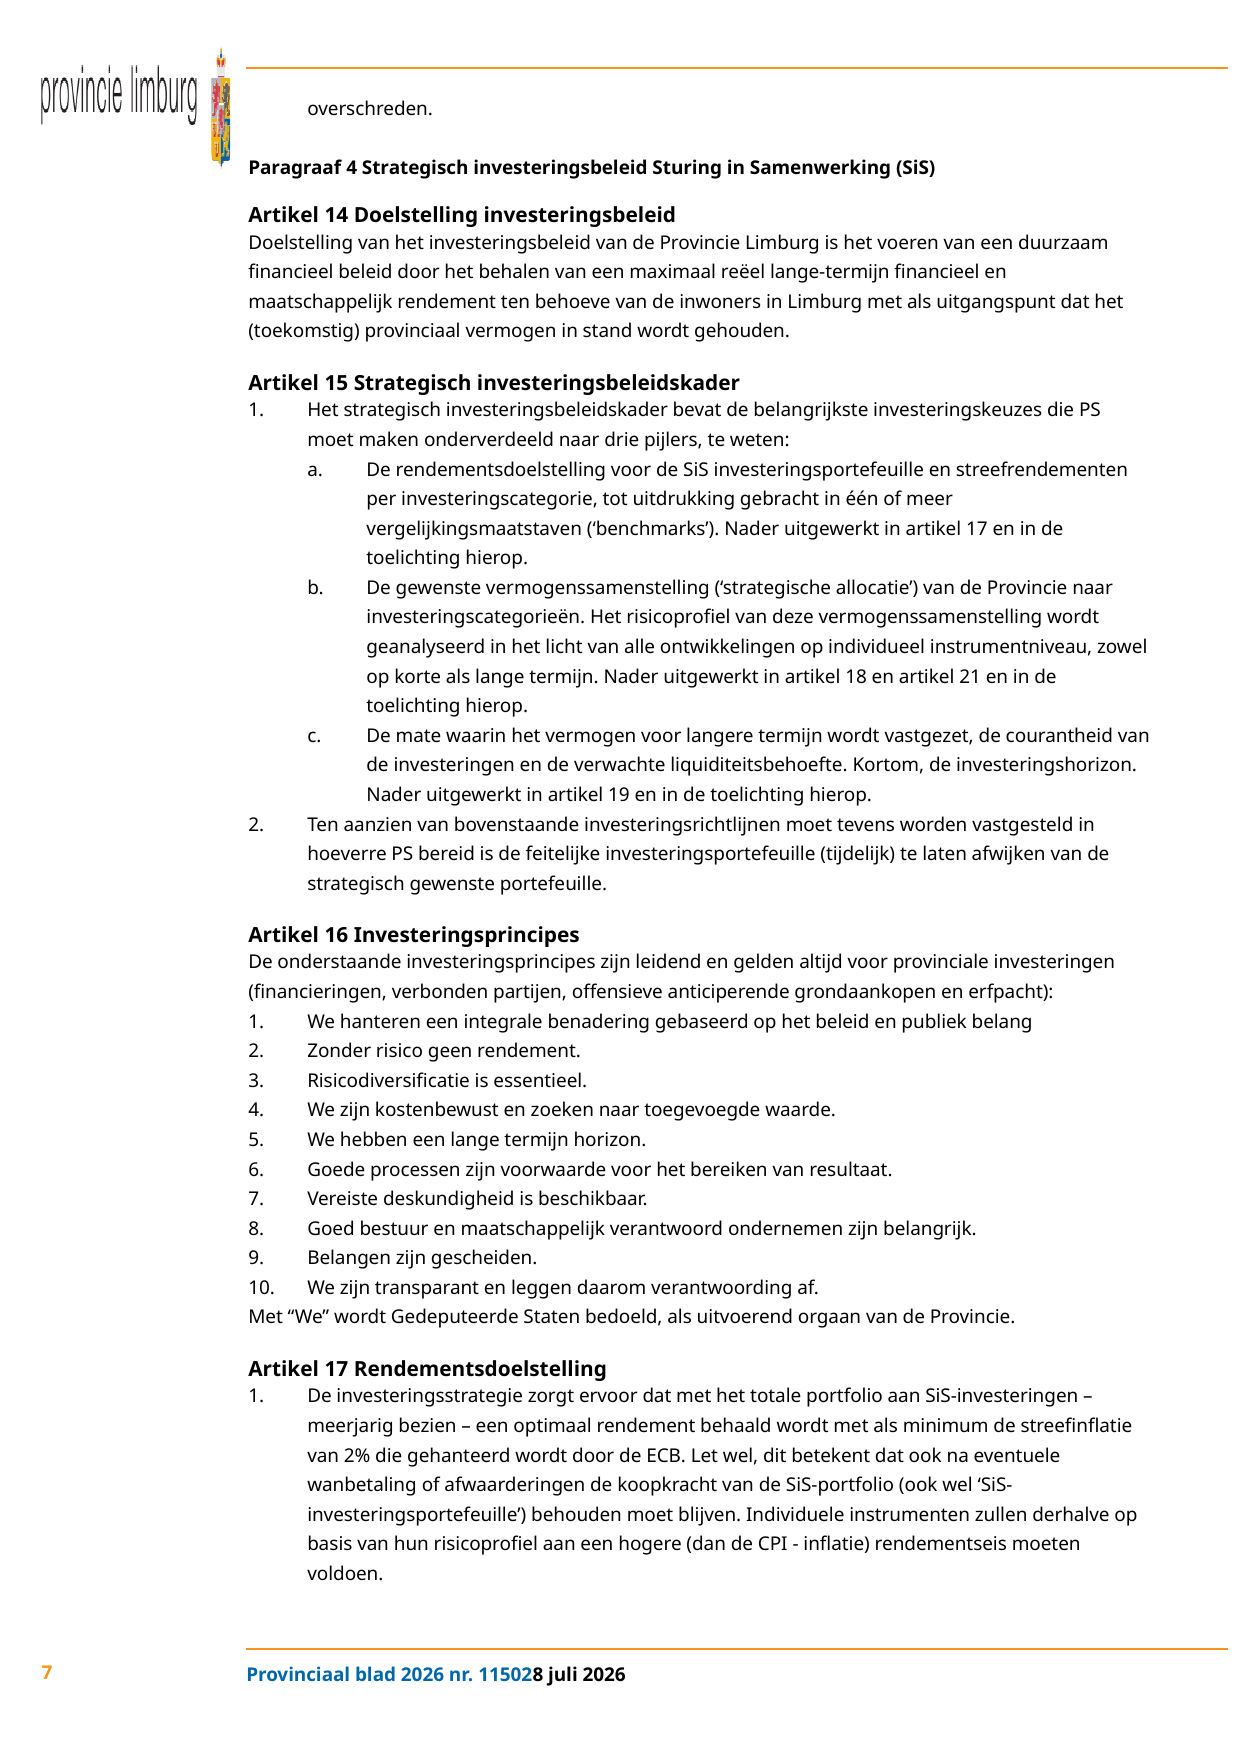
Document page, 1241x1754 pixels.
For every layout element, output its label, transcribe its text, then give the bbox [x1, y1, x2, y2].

text Artikel 15 Strategisch investeringsbeleidskader [248, 368, 1152, 397]
text Artikel 16 Investeringsprincipes [248, 920, 1152, 949]
list Belangen zijn gescheiden. [248, 1244, 1152, 1270]
list De investeringsstrategie zorgt ervoor dat met het totale portfolio aan SiS-investeringen – meerjarig bezien – een optimaal rendement behaald wordt met als minimum de streefinflatie van 2% die gehanteerd wordt door de ECB. Let wel, dit betekent dat ook na eventuele wanbetaling of afwaarderingen de koopkracht van de SiS-portfolio (ook wel ‘SiS-investeringsportefeuille’) behouden moet blijven. Individuele instrumenten zullen derhalve op basis van hun risicoprofiel aan een hogere (dan de CPI - inflatie) rendementseis moeten voldoen. [248, 1383, 1152, 1586]
picture [41, 47, 231, 172]
text Artikel 14 Doelstelling investeringsbeleid [248, 201, 1152, 229]
text De onderstaande investeringsprincipes zijn leidend en gelden altijd voor provinciale investeringen (financieringen, verbonden partijen, offensieve anticiperende grondaankopen en erfpacht): [248, 949, 1152, 1004]
list overschreden. [248, 95, 1152, 121]
text Paragraaf 4 Strategisch investeringsbeleid Sturing in Samenwerking (SiS) [248, 154, 1152, 180]
list De rendementsdoelstelling voor de SiS investeringsportefeuille en streefrendementen per investeringscategorie, tot uitdrukking gebracht in één of meer vergelijkingsmaatstaven (‘benchmarks’). Nader uitgewerkt in artikel 17 en in de toelichting hierop. [307, 456, 1152, 570]
list Ten aanzien van bovenstaande investeringsrichtlijnen moet tevens worden vastgesteld in hoeverre PS bereid is de feitelijke investeringsportefeuille (tijdelijk) te laten afwijken van de strategisch gewenste portefeuille. [248, 811, 1152, 896]
text Artikel 17 Rendementsdoelstelling [248, 1354, 1152, 1383]
list We hanteren een integrale benadering gebaseerd op het beleid en publiek belang [248, 1008, 1152, 1034]
list We zijn kostenbewust en zoeken naar toegevoegde waarde. [248, 1097, 1152, 1122]
list We hebben een lange termijn horizon. [248, 1126, 1152, 1152]
list Vereiste deskundigheid is beschikbaar. [248, 1185, 1152, 1211]
list Goed bestuur en maatschappelijk verantwoord ondernemen zijn belangrijk. [248, 1215, 1152, 1241]
list Goede processen zijn voorwaarde voor het bereiken van resultaat. [248, 1156, 1152, 1182]
list Zonder risico geen rendement. [248, 1037, 1152, 1063]
list De mate waarin het vermogen voor langere termijn wordt vastgezet, de courantheid van de investeringen en de verwachte liquiditeitsbehoefte. Kortom, de investeringshorizon. Nader uitgewerkt in artikel 19 en in de toelichting hierop. [307, 722, 1152, 807]
list We zijn transparant en leggen daarom verantwoording af. [248, 1274, 1152, 1300]
text Met “We” wordt Gedeputeerde Staten bedoeld, als uitvoerend orgaan van de Provincie. [248, 1304, 1152, 1329]
list De gewenste vermogenssamenstelling (‘strategische allocatie’) van de Provincie naar investeringscategorieën. Het risicoprofiel van deze vermogenssamenstelling wordt geanalyseerd in het licht van alle ontwikkelingen op individueel instrumentniveau, zowel op korte als lange termijn. Nader uitgewerkt in artikel 18 en artikel 21 en in de toelichting hierop. [307, 574, 1152, 718]
list Het strategisch investeringsbeleidskader bevat de belangrijkste investeringskeuzes die PS moet maken onderverdeeld naar drie pijlers, te weten: [248, 397, 1152, 452]
text Doelstelling van het investeringsbeleid van de Provincie Limburg is het voeren van een duurzaam financieel beleid door het behalen van een maximaal reëel lange-termijn financieel en maatschappelijk rendement ten behoeve van de inwoners in Limburg met als uitgangspunt dat het (toekomstig) provinciaal vermogen in stand wordt gehouden. [248, 229, 1152, 343]
list Risicodiversificatie is essentieel. [248, 1067, 1152, 1093]
